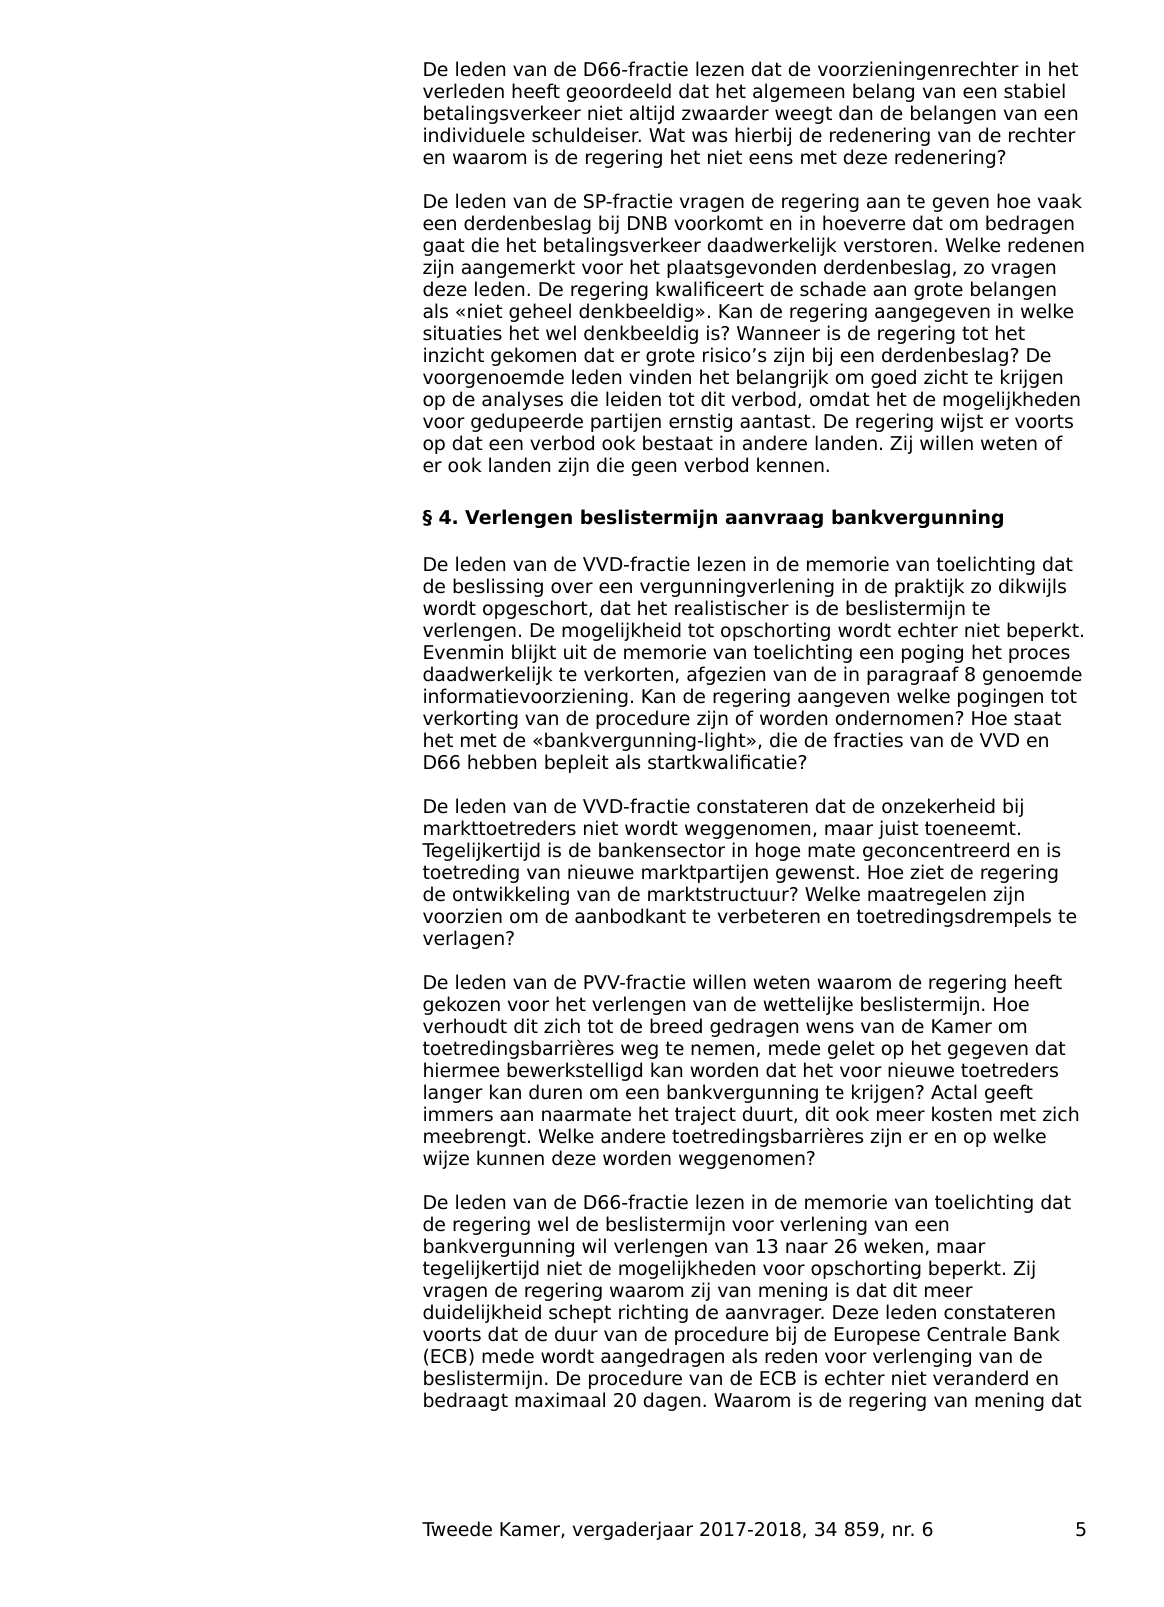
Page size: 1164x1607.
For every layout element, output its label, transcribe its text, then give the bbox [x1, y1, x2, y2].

text De leden van de VVD-fractie lezen in de memorie van toelichting dat de beslissing over een vergunningverlening in de praktijk zo dikwijls wordt opgeschort, dat het realistischer is de beslistermijn te verlengen. De mogelijkheid tot opschorting wordt echter niet beperkt. Evenmin blijkt uit de memorie van toelichting een poging het proces daadwerkelijk te verkorten, afgezien van de in paragraaf 8 genoemde informatievoorziening. Kan de regering aangeven welke pogingen tot verkorting van de procedure zijn of worden ondernomen? Hoe staat het met de «bankvergunning-light», die de fracties van de VVD en D66 hebben bepleit als startkwalificatie? [422, 554, 1087, 774]
text De leden van de PVV-fractie willen weten waarom de regering heeft gekozen voor het verlengen van de wettelijke beslistermijn. Hoe verhoudt dit zich tot de breed gedragen wens van de Kamer om toetredingsbarrières weg te nemen, mede gelet op het gegeven dat hiermee bewerkstelligd kan worden dat het voor nieuwe toetreders langer kan duren om een bankvergunning te krijgen? Actal geeft immers aan naarmate het traject duurt, dit ook meer kosten met zich meebrengt. Welke andere toetredingsbarrières zijn er en op welke wijze kunnen deze worden weggenomen? [422, 972, 1087, 1170]
text De leden van de D66-fractie lezen in de memorie van toelichting dat de regering wel de beslistermijn voor verlening van een bankvergunning wil verlengen van 13 naar 26 weken, maar tegelijkertijd niet de mogelijkheden voor opschorting beperkt. Zij vragen de regering waarom zij van mening is dat dit meer duidelijkheid schept richting de aanvrager. Deze leden constateren voorts dat de duur van de procedure bij de Europese Centrale Bank (ECB) mede wordt aangedragen als reden voor verlenging van de beslistermijn. De procedure van de ECB is echter niet veranderd en bedraagt maximaal 20 dagen. Waarom is de regering van mening dat [422, 1192, 1087, 1412]
text De leden van de D66-fractie lezen dat de voorzieningenrechter in het verleden heeft geoordeeld dat het algemeen belang van een stabiel betalingsverkeer niet altijd zwaarder weegt dan de belangen van een individuele schuldeiser. Wat was hierbij de redenering van de rechter en waarom is de regering het niet eens met deze redenering? [422, 59, 1087, 169]
text De leden van de VVD-fractie constateren dat de onzekerheid bij markttoetreders niet wordt weggenomen, maar juist toeneemt. Tegelijkertijd is de bankensector in hoge mate geconcentreerd en is toetreding van nieuwe marktpartijen gewenst. Hoe ziet de regering de ontwikkeling van de marktstructuur? Welke maatregelen zijn voorzien om de aanbodkant te verbeteren en toetredingsdrempels te verlagen? [422, 796, 1087, 950]
text De leden van de SP-fractie vragen de regering aan te geven hoe vaak een derdenbeslag bij DNB voorkomt en in hoeverre dat om bedragen gaat die het betalingsverkeer daadwerkelijk verstoren. Welke redenen zijn aangemerkt voor het plaatsgevonden derdenbeslag, zo vragen deze leden. De regering kwalificeert de schade aan grote belangen als «niet geheel denkbeeldig». Kan de regering aangegeven in welke situaties het wel denkbeeldig is? Wanneer is de regering tot het inzicht gekomen dat er grote risico’s zijn bij een derdenbeslag? De voorgenoemde leden vinden het belangrijk om goed zicht te krijgen op de analyses die leiden tot dit verbod, omdat het de mogelijkheden voor gedupeerde partijen ernstig aantast. De regering wijst er voorts op dat een verbod ook bestaat in andere landen. Zij willen weten of er ook landen zijn die geen verbod kennen. [422, 191, 1087, 477]
subtitle § 4. Verlengen beslistermijn aanvraag bankvergunning [422, 507, 1087, 529]
